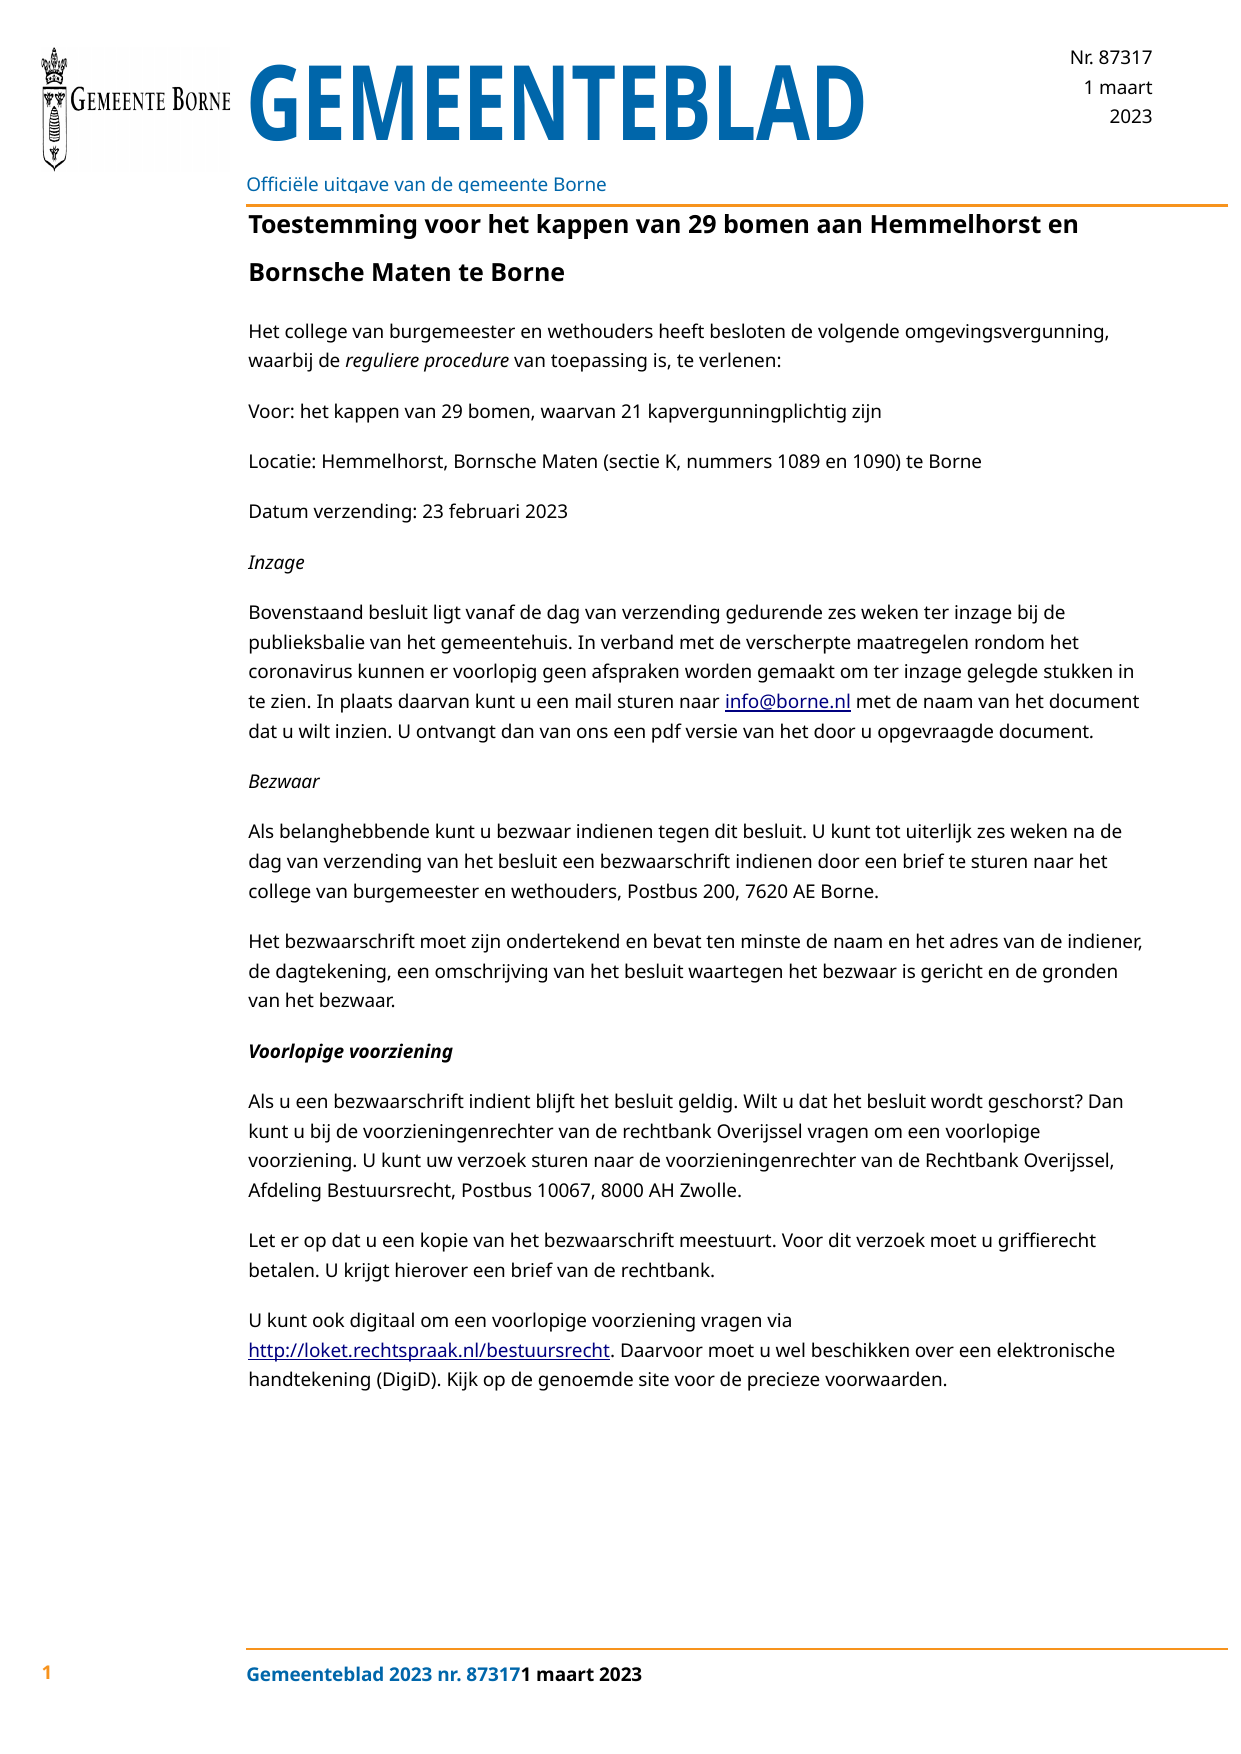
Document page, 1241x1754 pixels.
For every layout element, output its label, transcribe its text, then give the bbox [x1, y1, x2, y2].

text Voorlopige voorziening [248, 1038, 1152, 1064]
text Locatie: Hemmelhorst, Bornsche Maten (sectie K, nummers 1089 en 1090) te Borne [248, 448, 1152, 474]
text Het college van burgemeester en wethouders heeft besloten de volgende omgevingsvergunning, waarbij de reguliere procedure van toepassing is, te verlenen: [248, 318, 1152, 373]
text Datum verzending: 23 februari 2023 [248, 499, 1152, 524]
text Bovenstaand besluit ligt vanaf de dag van verzending gedurende zes weken ter inzage bij de publieksbalie van het gemeentehuis. In verband met de verscherpte maatregelen rondom het coronavirus kunnen er voorlopig geen afspraken worden gemaakt om ter inzage gelegde stukken in te zien. In plaats daarvan kunt u een mail sturen naar info@borne.nl met de naam van het document dat u wilt inzien. U ontvangt dan van ons een pdf versie van het door u opgevraagde document. [248, 599, 1152, 744]
text Als belanghebbende kunt u bezwaar indienen tegen dit besluit. U kunt tot uiterlijk zes weken na de dag van verzending van het besluit een bezwaarschrift indienen door een brief te sturen naar het college van burgemeester en wethouders, Postbus 200, 7620 AE Borne. [248, 819, 1152, 904]
text Als u een bezwaarschrift indient blijft het besluit geldig. Wilt u dat het besluit wordt geschorst? Dan kunt u bij de voorzieningenrechter van de rechtbank Overijssel vragen om een voorlopige voorziening. U kunt uw verzoek sturen naar de voorzieningenrechter van de Rechtbank Overijssel, Afdeling Bestuursrecht, Postbus 10067, 8000 AH Zwolle. [248, 1088, 1152, 1203]
text Bezwaar [248, 768, 1152, 794]
text Toestemming voor het kappen van 29 bomen aan Hemmelhorst en Bornsche Maten te Borne [248, 207, 1152, 288]
text U kunt ook digitaal om een voorlopige voorziening vragen via http://loket.rechtspraak.nl/bestuursrecht. Daarvoor moet u wel beschikken over een elektronische handtekening (DigiD). Kijk op de genoemde site voor de precieze voorwaarden. [248, 1307, 1152, 1392]
picture [41, 47, 231, 172]
text Inzage [248, 549, 1152, 575]
text Het bezwaarschrift moet zijn ondertekend en bevat ten minste de naam en het adres van de indiener, de dagtekening, een omschrijving van het besluit waartegen het bezwaar is gericht en de gronden van het bezwaar. [248, 928, 1152, 1013]
text Voor: het kappen van 29 bomen, waarvan 21 kapvergunningplichtig zijn [248, 398, 1152, 424]
text Let er op dat u een kopie van het bezwaarschrift meestuurt. Voor dit verzoek moet u griffierecht betalen. U krijgt hierover een brief van de rechtbank. [248, 1227, 1152, 1283]
